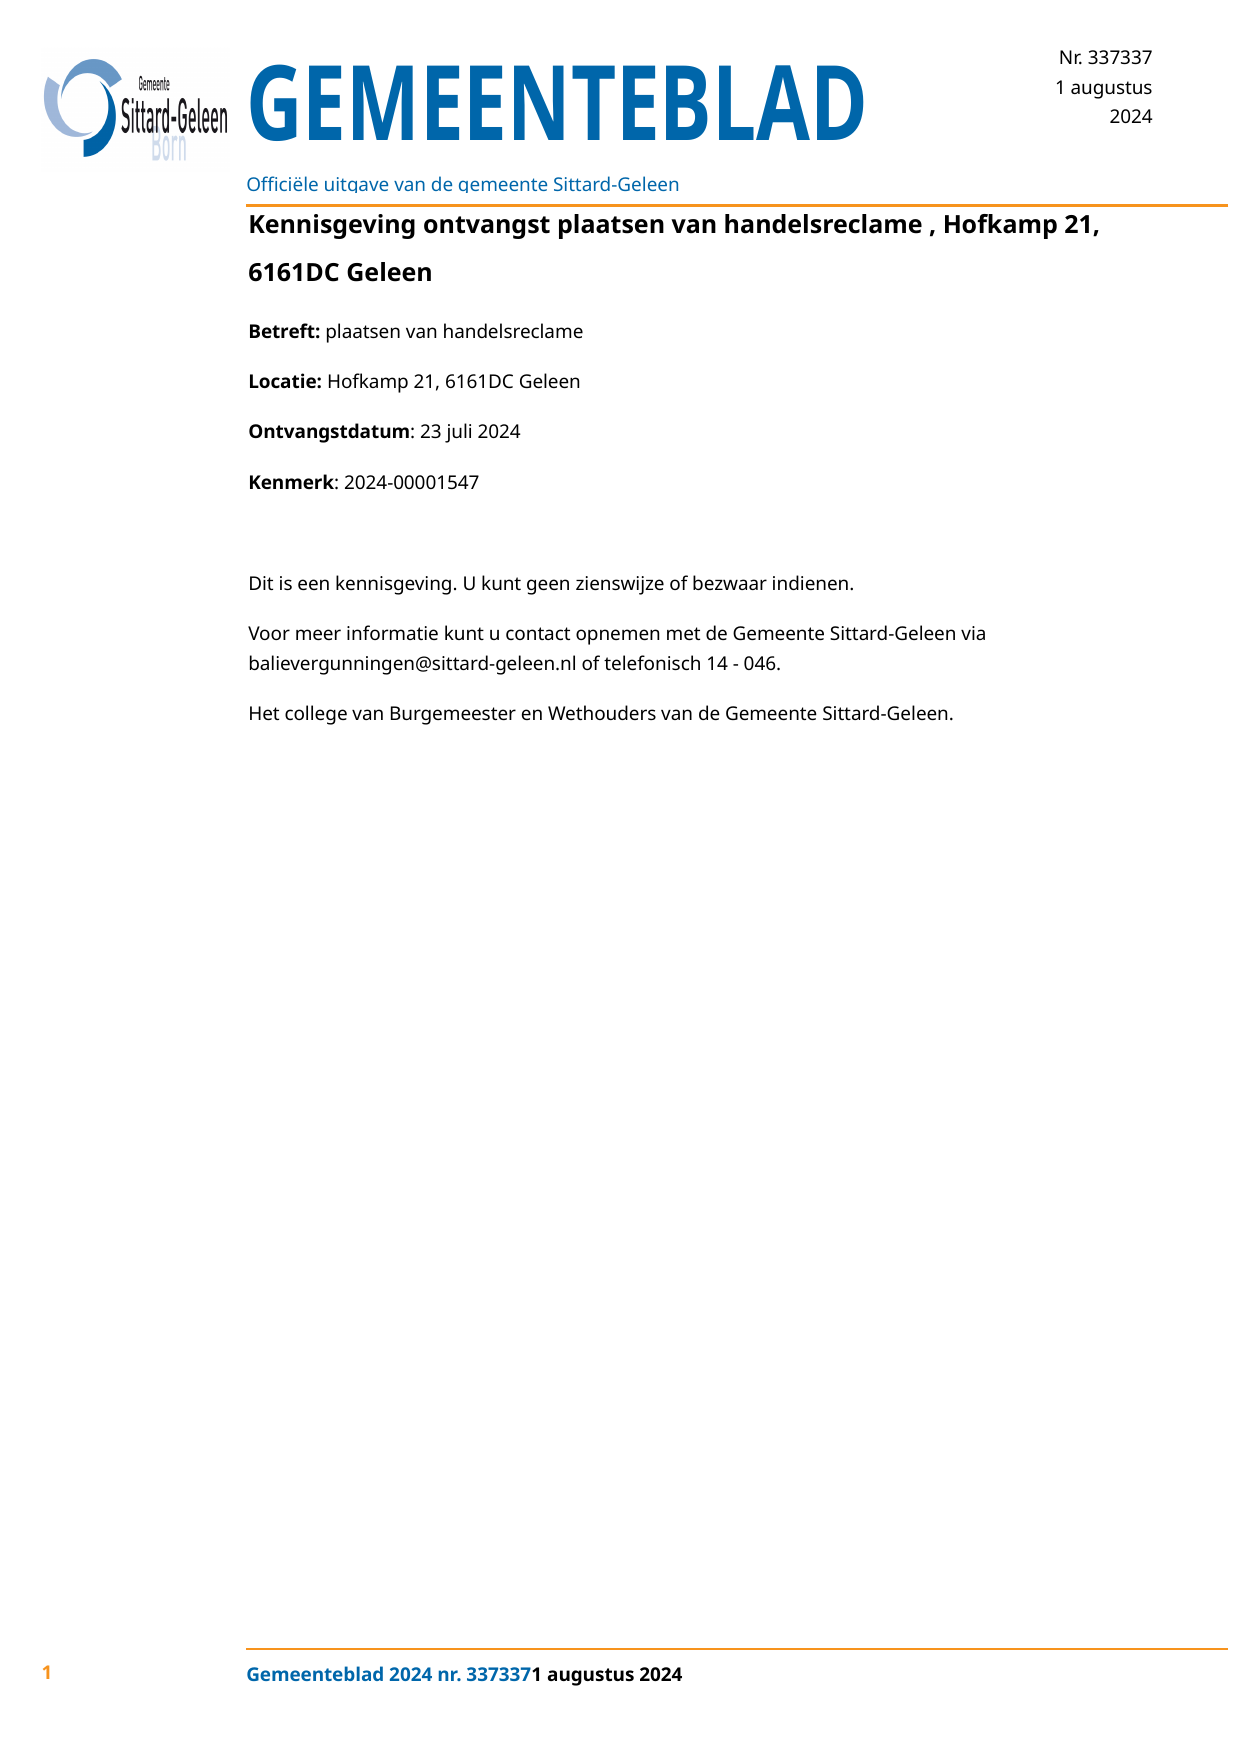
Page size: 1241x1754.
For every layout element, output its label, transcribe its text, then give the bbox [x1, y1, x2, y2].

text Voor meer informatie kunt u contact opnemen met de Gemeente Sittard-Geleen via balievergunningen@sittard-geleen.nl of telefonisch 14 - 046. [248, 620, 1152, 676]
text Kenmerk: 2024-00001547 [248, 469, 1152, 495]
text Locatie: Hofkamp 21, 6161DC Geleen [248, 368, 1152, 394]
picture [41, 47, 231, 172]
text Betreft: plaatsen van handelsreclame [248, 318, 1152, 344]
text Het college van Burgemeester en Wethouders van de Gemeente Sittard-Geleen. [248, 700, 1152, 726]
text Dit is een kennisgeving. U kunt geen zienswijze of bezwaar indienen. [248, 570, 1152, 596]
text Kennisgeving ontvangst plaatsen van handelsreclame , Hofkamp 21, 6161DC Geleen [248, 207, 1152, 288]
text Ontvangstdatum: 23 juli 2024 [248, 419, 1152, 444]
